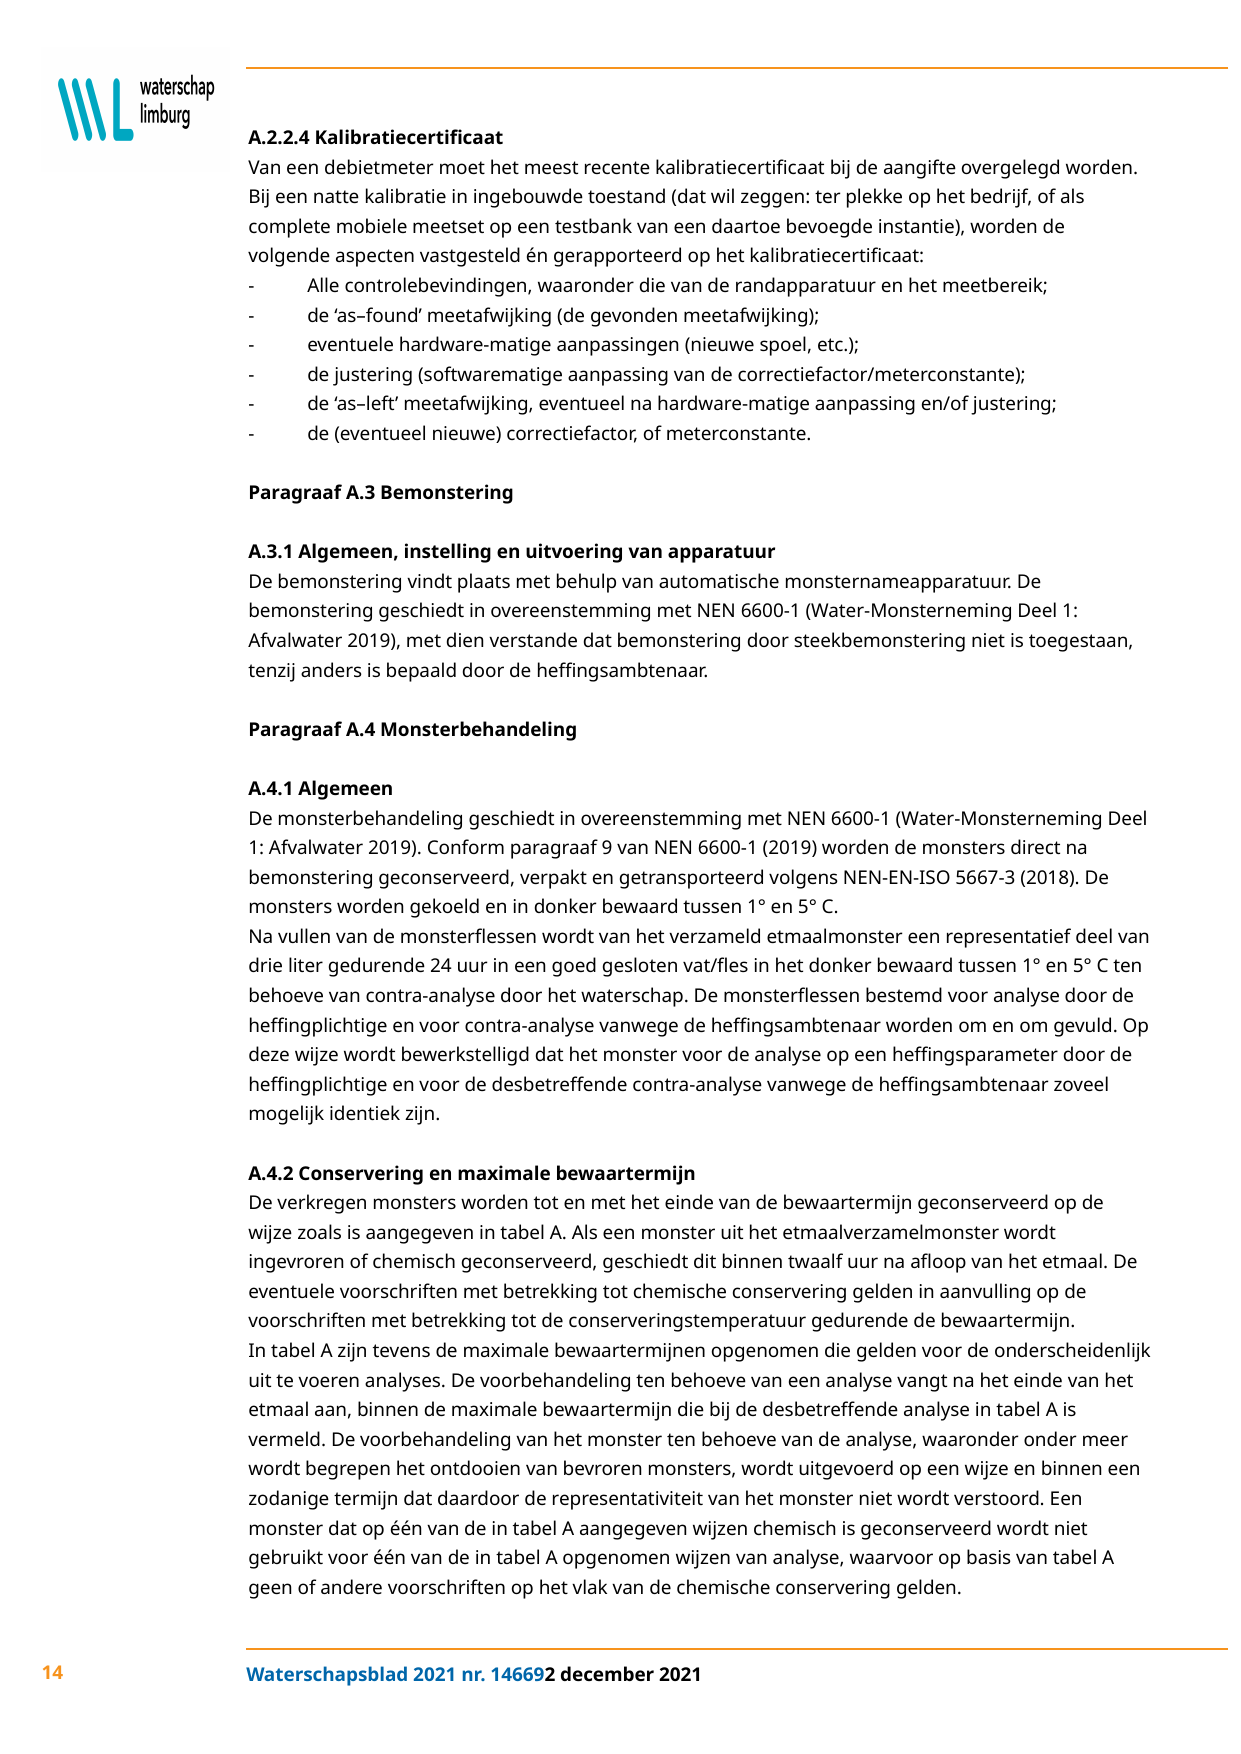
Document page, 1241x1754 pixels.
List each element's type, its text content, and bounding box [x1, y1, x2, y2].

text De verkregen monsters worden tot en met het einde van de bewaartermijn geconserveerd op de wijze zoals is aangegeven in tabel A. Als een monster uit het etmaalverzamelmonster wordt ingevroren of chemisch geconserveerd, geschiedt dit binnen twaalf uur na afloop van het etmaal. De eventuele voorschriften met betrekking tot chemische conservering gelden in aanvulling op de voorschriften met betrekking tot de conserveringstemperatuur gedurende de bewaartermijn. [248, 1189, 1152, 1333]
list Alle controlebevindingen, waaronder die van de randapparatuur en het meetbereik; [248, 272, 1152, 298]
list eventuele hardware-matige aanpassingen (nieuwe spoel, etc.); [248, 331, 1152, 357]
text Paragraaf A.4 Monsterbehandeling [248, 716, 1152, 742]
text A.4.1 Algemeen [248, 775, 1152, 801]
text A.3.1 Algemeen, instelling en uitvoering van apparatuur [248, 538, 1152, 564]
text Van een debietmeter moet het meest recente kalibratiecertificaat bij de aangifte overgelegd worden. Bij een natte kalibratie in ingebouwde toestand (dat wil zeggen: ter plekke op het bedrijf, of als complete mobiele meetset op een testbank van een daartoe bevoegde instantie), worden de volgende aspecten vastgesteld én gerapporteerd op het kalibratiecertificaat: [248, 154, 1152, 268]
list de (eventueel nieuwe) correctiefactor, of meterconstante. [248, 420, 1152, 446]
text De monsterbehandeling geschiedt in overeenstemming met NEN 6600-1 (Water-Monsterneming Deel 1: Afvalwater 2019). Conform paragraaf 9 van NEN 6600-1 (2019) worden de monsters direct na bemonstering geconserveerd, verpakt en getransporteerd volgens NEN-EN-ISO 5667-3 (2018). De monsters worden gekoeld en in donker bewaard tussen 1° en 5° C. [248, 805, 1152, 919]
list de ‘as–left’ meetafwijking, eventueel na hardware-matige aanpassing en/of justering; [248, 391, 1152, 416]
text Paragraaf A.3 Bemonstering [248, 479, 1152, 505]
text A.2.2.4 Kalibratiecertificaat [248, 124, 1152, 150]
list de ‘as–found’ meetafwijking (de gevonden meetafwijking); [248, 302, 1152, 328]
text De bemonstering vindt plaats met behulp van automatische monsternameapparatuur. De bemonstering geschiedt in overeenstemming met NEN 6600-1 (Water-Monsterneming Deel 1: Afvalwater 2019), met dien verstande dat bemonstering door steekbemonstering niet is toegestaan, tenzij anders is bepaald door de heffingsambtenaar. [248, 568, 1152, 683]
text A.4.2 Conservering en maximale bewaartermijn [248, 1160, 1152, 1186]
list de justering (softwarematige aanpassing van de correctiefactor/meterconstante); [248, 361, 1152, 387]
text In tabel A zijn tevens de maximale bewaartermijnen opgenomen die gelden voor de onderscheidenlijk uit te voeren analyses. De voorbehandeling ten behoeve van een analyse vangt na het einde van het etmaal aan, binnen de maximale bewaartermijn die bij de desbetreffende analyse in tabel A is vermeld. De voorbehandeling van het monster ten behoeve van de analyse, waaronder onder meer wordt begrepen het ontdooien van bevroren monsters, wordt uitgevoerd op een wijze en binnen een zodanige termijn dat daardoor de representativiteit van het monster niet wordt verstoord. Een monster dat op één van de in tabel A aangegeven wijzen chemisch is geconserveerd wordt niet gebruikt voor één van de in tabel A opgenomen wijzen van analyse, waarvoor op basis van tabel A geen of andere voorschriften op het vlak van de chemische conservering gelden. [248, 1337, 1152, 1600]
picture [41, 47, 231, 172]
text Na vullen van de monsterflessen wordt van het verzameld etmaalmonster een representatief deel van drie liter gedurende 24 uur in een goed gesloten vat/fles in het donker bewaard tussen 1° en 5° C ten behoeve van contra-analyse door het waterschap. De monsterflessen bestemd voor analyse door de heffingplichtige en voor contra-analyse vanwege de heffingsambtenaar worden om en om gevuld. Op deze wijze wordt bewerkstelligd dat het monster voor de analyse op een heffingsparameter door de heffingplichtige en voor de desbetreffende contra-analyse vanwege de heffingsambtenaar zoveel mogelijk identiek zijn. [248, 923, 1152, 1126]
